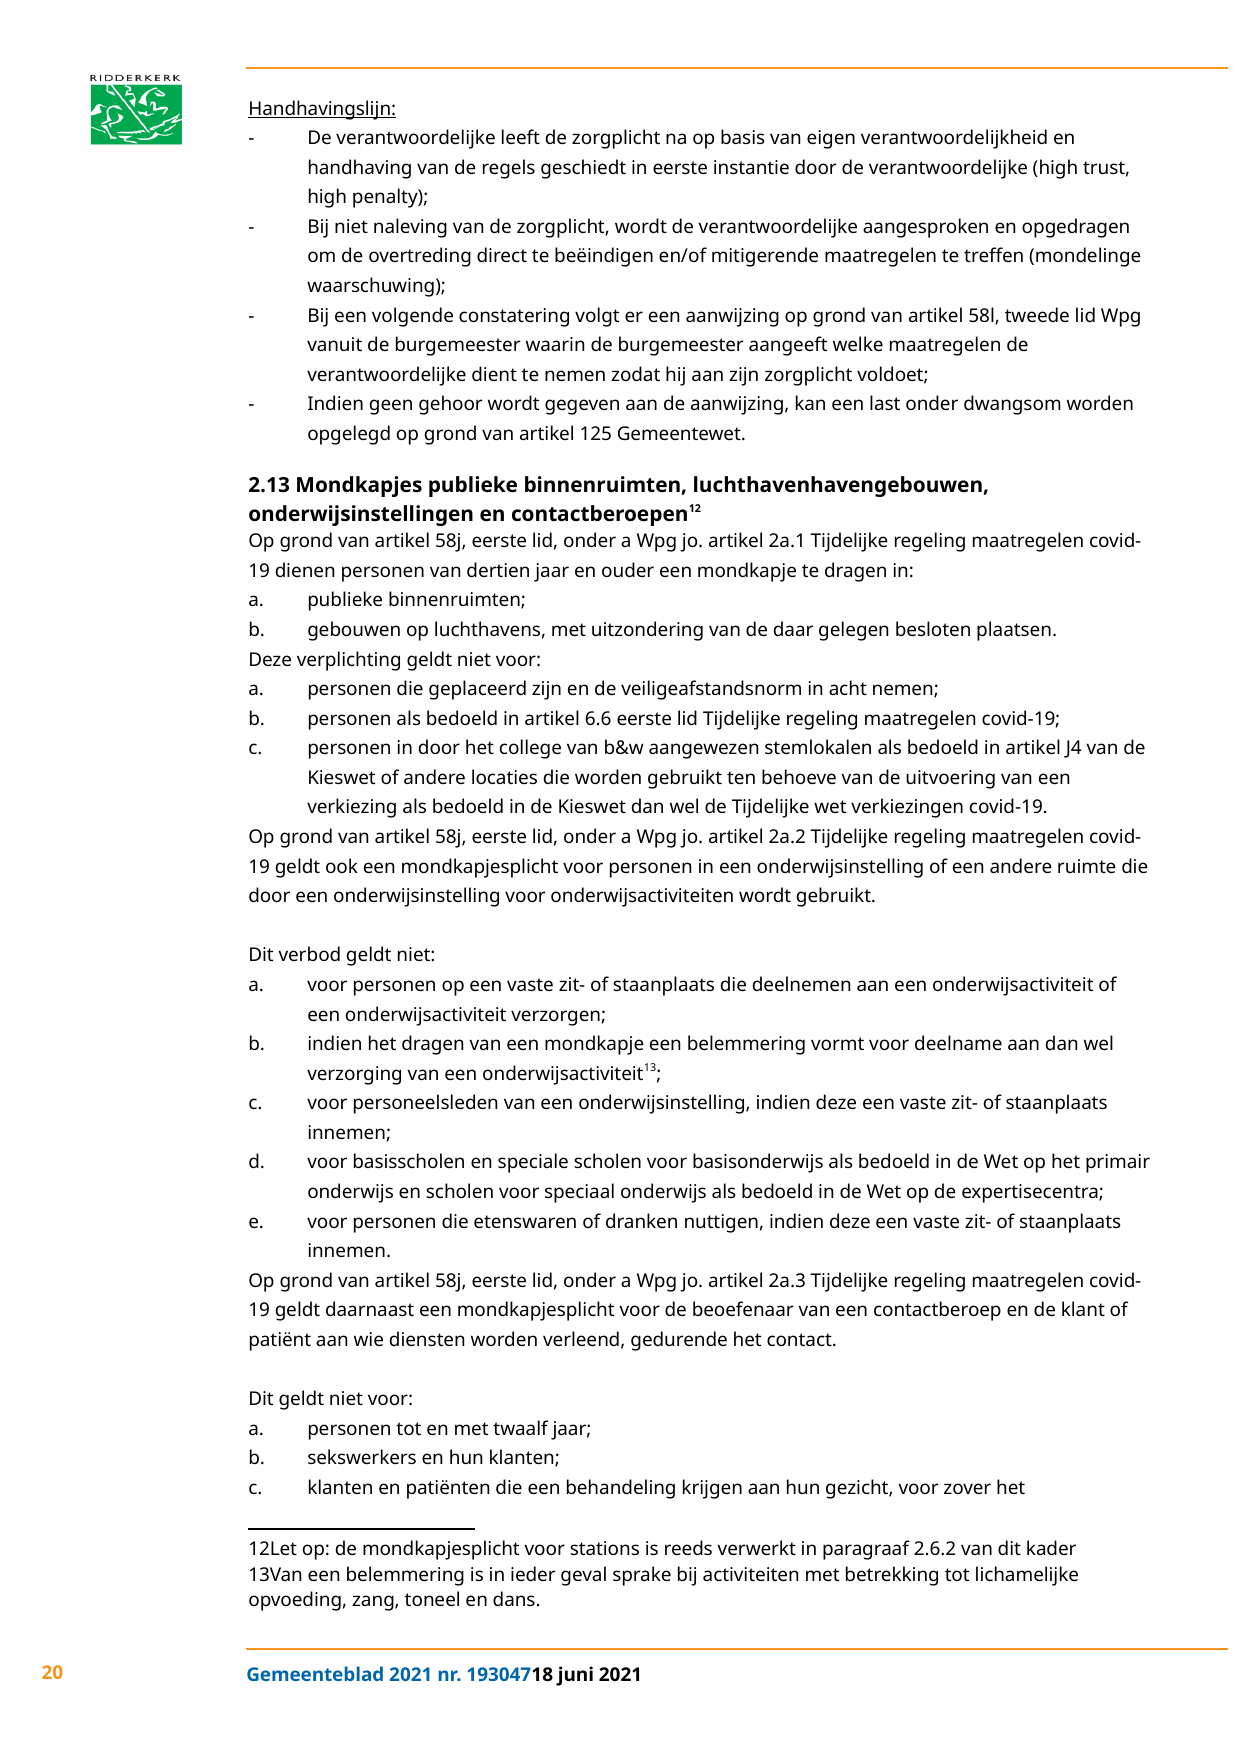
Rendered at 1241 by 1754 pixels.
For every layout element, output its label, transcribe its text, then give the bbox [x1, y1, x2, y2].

list personen als bedoeld in artikel 6.6 eerste lid Tijdelijke regeling maatregelen covid-19; [248, 705, 1152, 731]
list Van een belemmering is in ieder geval sprake bij activiteiten met betrekking tot lichamelijke opvoeding, zang, toneel en dans. [248, 1561, 1152, 1612]
text 2.13 Mondkapjes publieke binnenruimten, luchthavenhavengebouwen, onderwijsinstellingen en contactberoepen [248, 471, 1152, 527]
text Op grond van artikel 58j, eerste lid, onder a Wpg jo. artikel 2a.1 Tijdelijke regeling maatregelen covid-19 dienen personen van dertien jaar en ouder een mondkapje te dragen in: [248, 527, 1152, 583]
list Bij een volgende constatering volgt er een aanwijzing op grond van artikel 58l, tweede lid Wpg vanuit de burgemeester waarin de burgemeester aangeeft welke maatregelen de verantwoordelijke dient te nemen zodat hij aan zijn zorgplicht voldoet; [248, 302, 1152, 387]
list Bij niet naleving van de zorgplicht, wordt de verantwoordelijke aangesproken en opgedragen om de overtreding direct te beëindigen en/of mitigerende maatregelen te treffen (mondelinge waarschuwing); [248, 213, 1152, 298]
list De verantwoordelijke leeft de zorgplicht na op basis van eigen verantwoordelijkheid en handhaving van de regels geschiedt in eerste instantie door de verantwoordelijke (high trust, high penalty); [248, 124, 1152, 209]
list publieke binnenruimten; [248, 587, 1152, 612]
list voor personen die etenswaren of dranken nuttigen, indien deze een vaste zit- of staanplaats innemen. [248, 1208, 1152, 1263]
text Let op: de mondkapjesplicht voor stations is reeds verwerkt in paragraaf 2.6.2 van dit kader [248, 1535, 1152, 1561]
list personen in door het college van b&w aangewezen stemlokalen als bedoeld in artikel J4 van de Kieswet of andere locaties die worden gebruikt ten behoeve van de uitvoering van een verkiezing als bedoeld in de Kieswet dan wel de Tijdelijke wet verkiezingen covid-19. [248, 734, 1152, 819]
list personen die geplaceerd zijn en de veiligeafstandsnorm in acht nemen; [248, 675, 1152, 701]
list Indien geen gehoor wordt gegeven aan de aanwijzing, kan een last onder dwangsom worden opgelegd op grond van artikel 125 Gemeentewet. [248, 391, 1152, 446]
text Deze verplichting geldt niet voor: [248, 646, 1152, 672]
list voor basisscholen en speciale scholen voor basisonderwijs als bedoeld in de Wet op het primair onderwijs en scholen voor speciaal onderwijs als bedoeld in de Wet op de expertisecentra; [248, 1149, 1152, 1204]
list voor personen op een vaste zit- of staanplaats die deelnemen aan een onderwijsactiviteit of een onderwijsactiviteit verzorgen; [248, 971, 1152, 1027]
list klanten en patiënten die een behandeling krijgen aan hun gezicht, voor zover het [248, 1474, 1152, 1500]
list voor personeelsleden van een onderwijsinstelling, indien deze een vaste zit- of staanplaats innemen; [248, 1089, 1152, 1145]
list indien het dragen van een mondkapje een belemmering vormt voor deelname aan dan wel verzorging van een onderwijsactiviteit; [248, 1030, 1152, 1086]
text Dit geldt niet voor: [248, 1385, 1152, 1411]
text Op grond van artikel 58j, eerste lid, onder a Wpg jo. artikel 2a.3 Tijdelijke regeling maatregelen covid-19 geldt daarnaast een mondkapjesplicht voor de beoefenaar van een contactberoep en de klant of patiënt aan wie diensten worden verleend, gedurende het contact. [248, 1267, 1152, 1352]
text Op grond van artikel 58j, eerste lid, onder a Wpg jo. artikel 2a.2 Tijdelijke regeling maatregelen covid-19 geldt ook een mondkapjesplicht voor personen in een onderwijsinstelling of een andere ruimte die door een onderwijsinstelling voor onderwijsactiviteiten wordt gebruikt. [248, 823, 1152, 908]
text Handhavingslijn: [248, 95, 1152, 121]
list sekswerkers en hun klanten; [248, 1444, 1152, 1470]
picture [41, 47, 231, 172]
list personen tot en met twaalf jaar; [248, 1415, 1152, 1441]
list gebouwen op luchthavens, met uitzondering van de daar gelegen besloten plaatsen. [248, 616, 1152, 642]
text Dit verbod geldt niet: [248, 942, 1152, 967]
